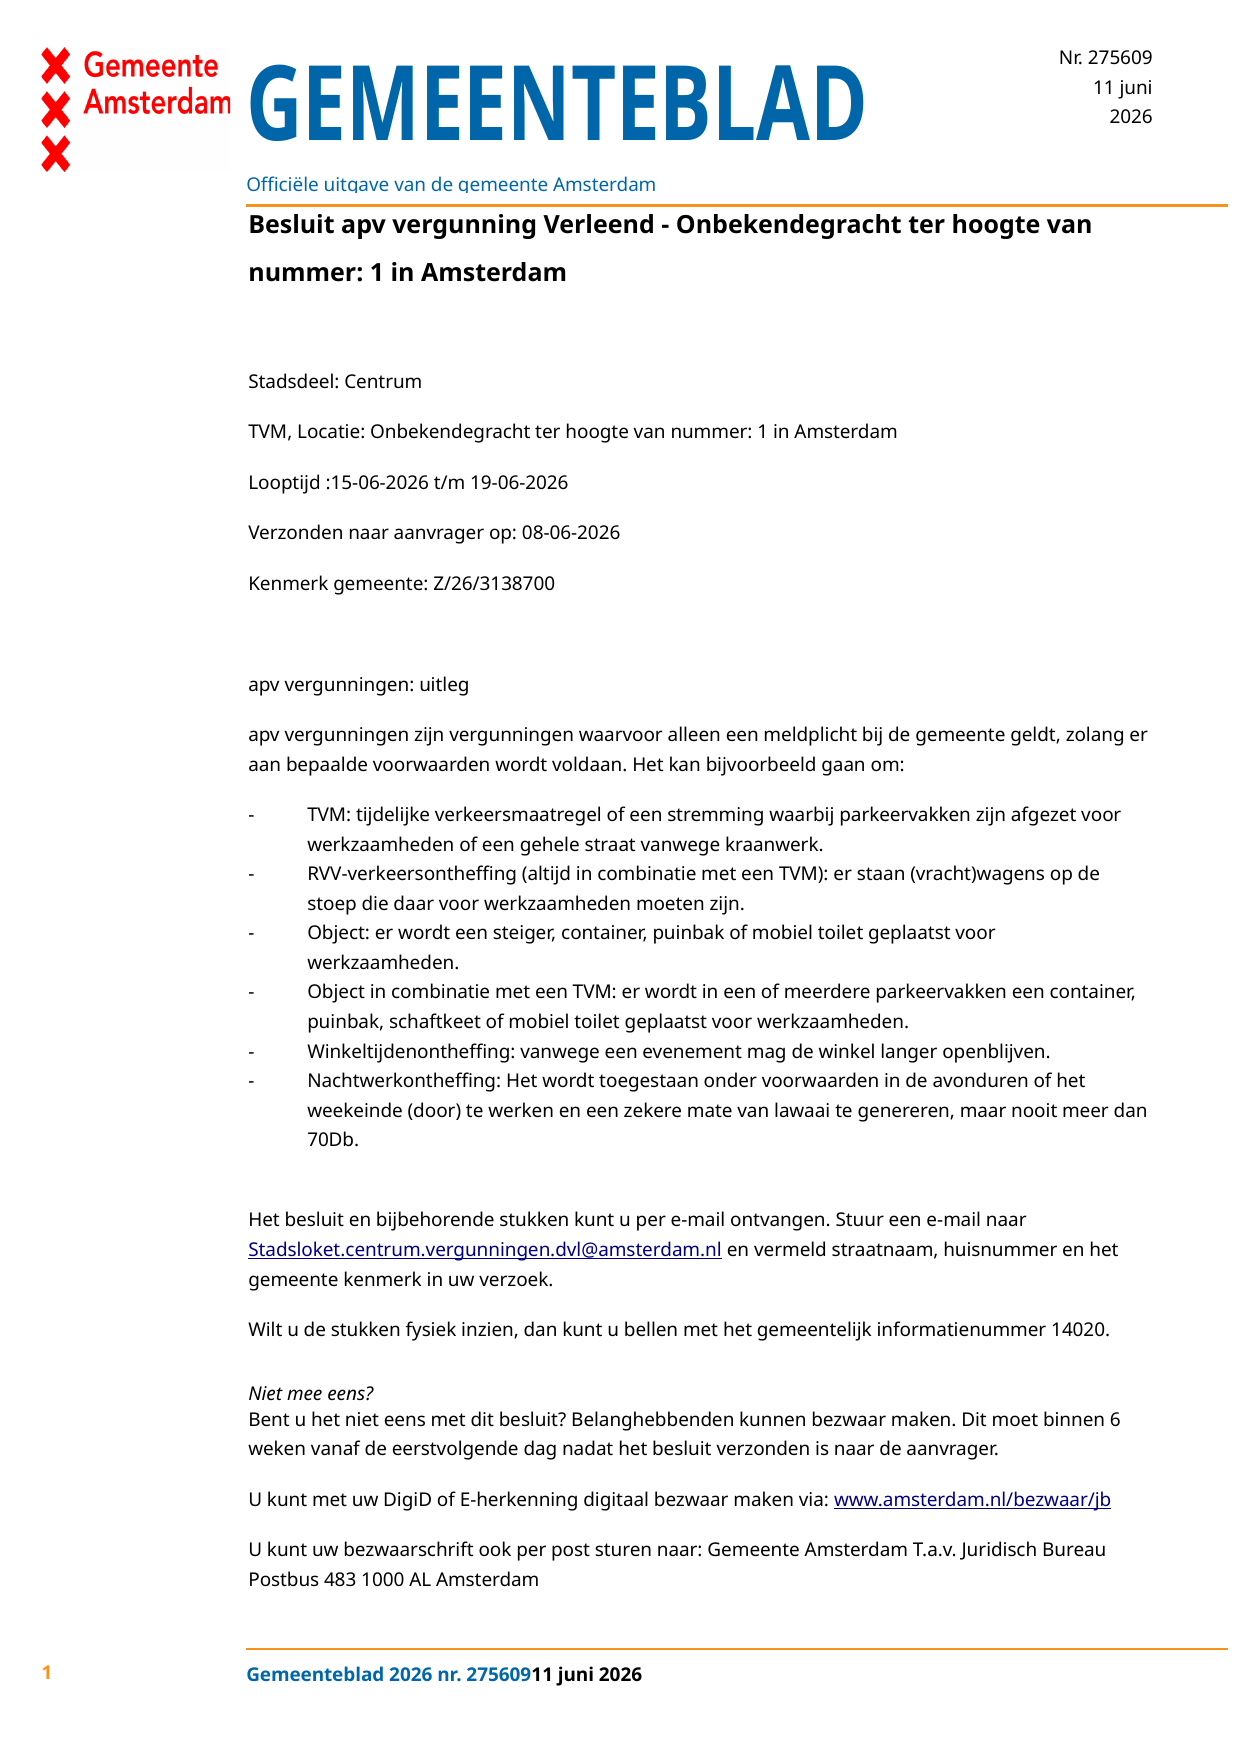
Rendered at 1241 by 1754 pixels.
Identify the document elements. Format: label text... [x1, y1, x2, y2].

text Stadsdeel: Centrum [248, 368, 1152, 394]
text TVM, Locatie: Onbekendegracht ter hoogte van nummer: 1 in Amsterdam [248, 419, 1152, 444]
text U kunt met uw DigiD of E-herkenning digitaal bezwaar maken via: www.amsterdam.nl/bezwaar/jb [248, 1486, 1152, 1512]
list RVV-verkeersontheffing (altijd in combinatie met een TVM): er staan (vracht)wagens op de stoep die daar voor werkzaamheden moeten zijn. [248, 860, 1152, 916]
text apv vergunningen zijn vergunningen waarvoor alleen een meldplicht bij de gemeente geldt, zolang er aan bepaalde voorwaarden wordt voldaan. Het kan bijvoorbeeld gaan om: [248, 721, 1152, 777]
text apv vergunningen: uitleg [248, 671, 1152, 697]
list Winkeltijdenontheffing: vanwege een evenement mag de winkel langer openblijven. [248, 1038, 1152, 1064]
text U kunt uw bezwaarschrift ook per post sturen naar: Gemeente Amsterdam T.a.v. Juridisch Bureau Postbus 483 1000 AL Amsterdam [248, 1536, 1152, 1592]
text Looptijd :15-06-2026 t/m 19-06-2026 [248, 469, 1152, 495]
list Nachtwerkontheffing: Het wordt toegestaan onder voorwaarden in de avonduren of het weekeinde (door) te werken en een zekere mate van lawaai te genereren, maar nooit meer dan 70Db. [248, 1067, 1152, 1152]
text Besluit apv vergunning Verleend - Onbekendegracht ter hoogte van nummer: 1 in Amsterdam [248, 207, 1152, 288]
list TVM: tijdelijke verkeersmaatregel of een stremming waarbij parkeervakken zijn afgezet voor werkzaamheden of een gehele straat vanwege kraanwerk. [248, 801, 1152, 857]
text Bent u het niet eens met dit besluit? Belanghebbenden kunnen bezwaar maken. Dit moet binnen 6 weken vanaf de eerstvolgende dag nadat het besluit verzonden is naar de aanvrager. [248, 1406, 1152, 1461]
text Verzonden naar aanvrager op: 08-06-2026 [248, 519, 1152, 545]
text Wilt u de stukken fysiek inzien, dan kunt u bellen met het gemeentelijk informatienummer 14020. [248, 1316, 1152, 1342]
text Het besluit en bijbehorende stukken kunt u per e-mail ontvangen. Stuur een e-mail naar Stadsloket.centrum.vergunningen.dvl@amsterdam.nl en vermeld straatnaam, huisnummer en het gemeente kenmerk in uw verzoek. [248, 1207, 1152, 1292]
list Object in combinatie met een TVM: er wordt in een of meerdere parkeervakken een container, puinbak, schaftkeet of mobiel toilet geplaatst voor werkzaamheden. [248, 979, 1152, 1034]
text Niet mee eens? [248, 1380, 1152, 1406]
text Kenmerk gemeente: Z/26/3138700 [248, 570, 1152, 596]
picture [41, 47, 231, 172]
list Object: er wordt een steiger, container, puinbak of mobiel toilet geplaatst voor werkzaamheden. [248, 919, 1152, 975]
